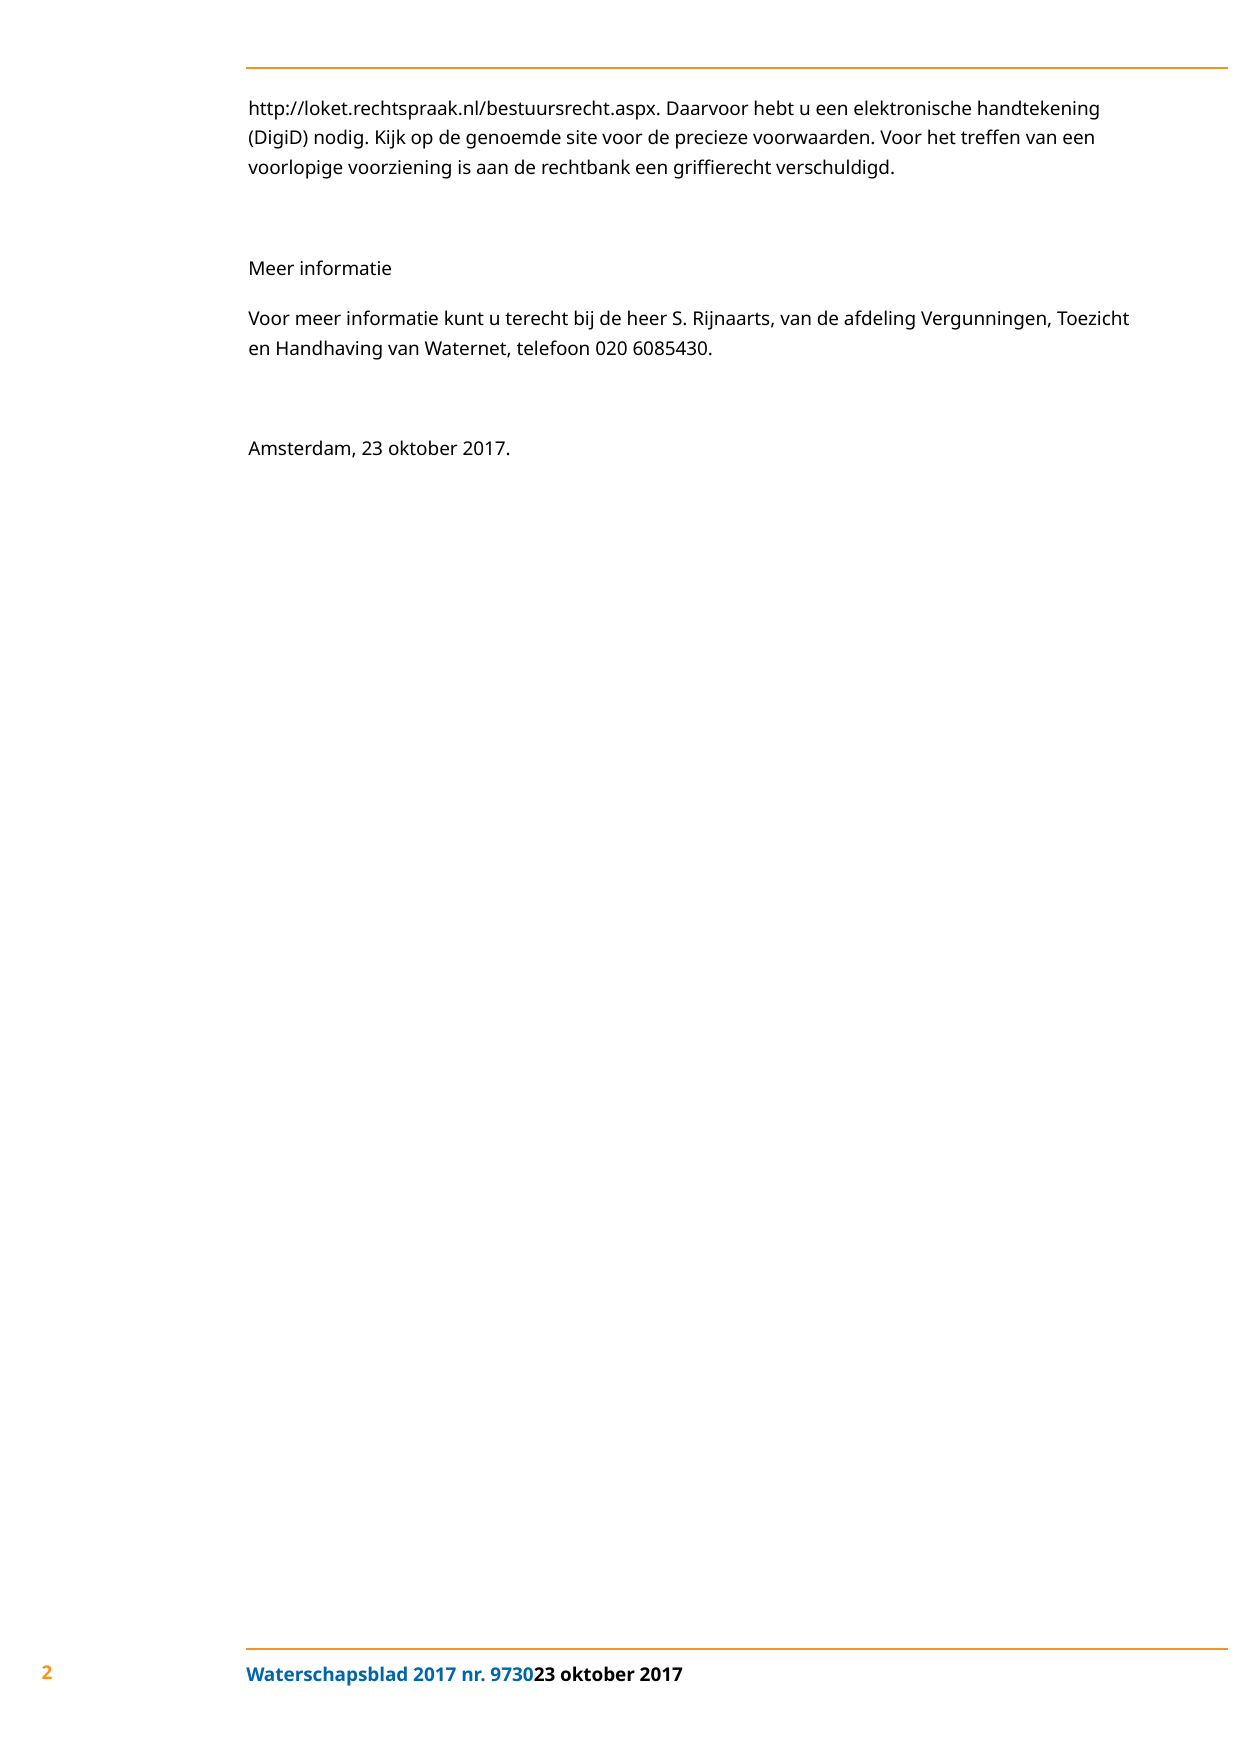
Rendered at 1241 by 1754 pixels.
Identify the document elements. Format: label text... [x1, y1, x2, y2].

text Voor meer informatie kunt u terecht bij de heer S. Rijnaarts, van de afdeling Vergunningen, Toezicht en Handhaving van Waternet, telefoon 020 6085430. [248, 305, 1152, 361]
text Amsterdam, 23 oktober 2017. [248, 436, 1152, 461]
text Meer informatie [248, 255, 1152, 281]
picture [41, 47, 231, 172]
text http://loket.rechtspraak.nl/bestuursrecht.aspx. Daarvoor hebt u een elektronische handtekening (DigiD) nodig. Kijk op de genoemde site voor de precieze voorwaarden. Voor het treffen van een voorlopige voorziening is aan de rechtbank een griffierecht verschuldigd. [248, 95, 1152, 180]
